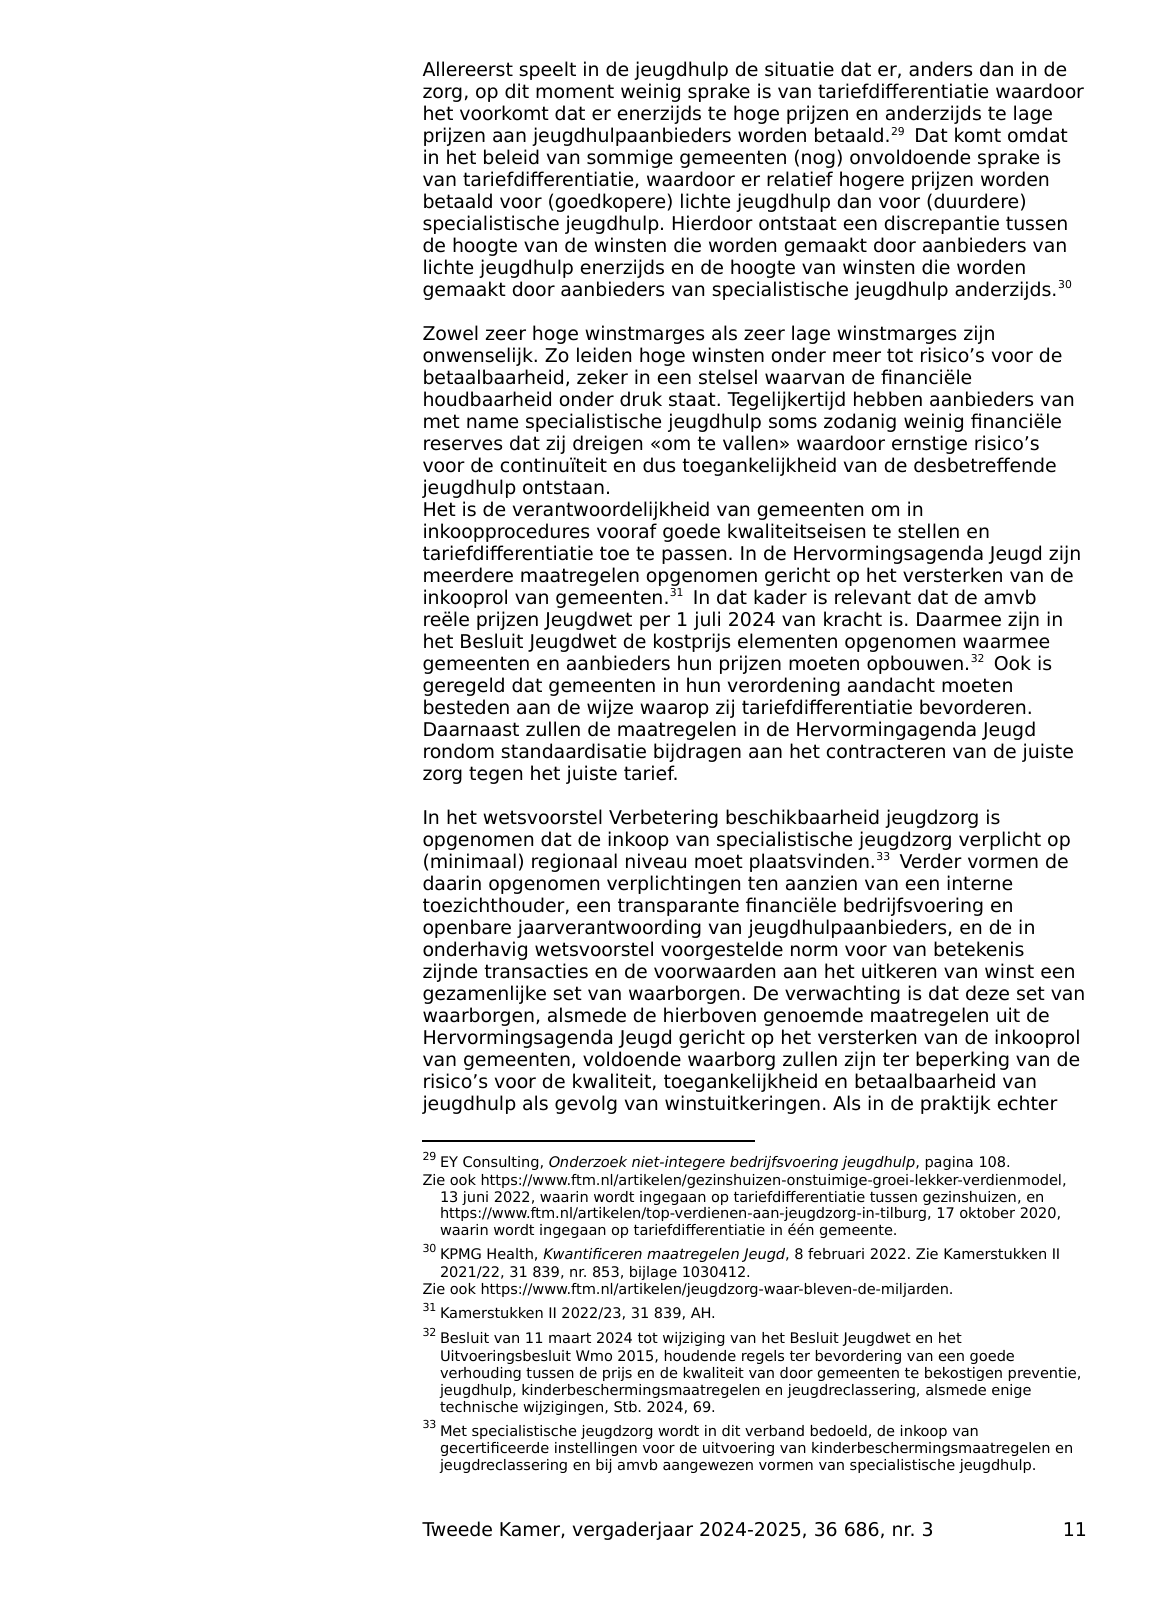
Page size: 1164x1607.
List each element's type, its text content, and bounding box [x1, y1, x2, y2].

text Met specialistische jeugdzorg wordt in dit verband bedoeld, de inkoop van gecertificeerde instellingen voor de uitvoering van kinderbeschermingsmaatregelen en jeugdreclassering en bij amvb aangewezen vormen van specialistische jeugdhulp. [422, 1418, 1087, 1474]
text Zie ook https://www.ftm.nl/artikelen/jeugdzorg-waar-bleven-de-miljarden. [422, 1281, 1087, 1298]
text Zowel zeer hoge winstmarges als zeer lage winstmarges zijn onwenselijk. Zo leiden hoge winsten onder meer tot risico’s voor de betaalbaarheid, zeker in een stelsel waarvan de financiële houdbaarheid onder druk staat. Tegelijkertijd hebben aanbieders van met name specialistische jeugdhulp soms zodanig weinig financiële reserves dat zij dreigen «om te vallen» waardoor ernstige risico’s voor de continuïteit en dus toegankelijkheid van de desbetreffende jeugdhulp ontstaan. [422, 323, 1087, 499]
text EY Consulting, Onderzoek niet-integere bedrijfsvoering jeugdhulp, pagina 108. [422, 1150, 1087, 1172]
text Besluit van 11 maart 2024 tot wijziging van het Besluit Jeugdwet en het Uitvoeringsbesluit Wmo 2015, houdende regels ter bevordering van een goede verhouding tussen de prijs en de kwaliteit van door gemeenten te bekostigen preventie, jeugdhulp, kinderbeschermingsmaatregelen en jeugdreclassering, alsmede enige technische wijzigingen, Stb. 2024, 69. [422, 1326, 1087, 1416]
text Zie ook https://www.ftm.nl/artikelen/gezinshuizen-onstuimige-groei-lekker-verdienmodel, 13 juni 2022, waarin wordt ingegaan op tariefdifferentiatie tussen gezinshuizen, en https://www.ftm.nl/artikelen/top-verdienen-aan-jeugdzorg-in-tilburg, 17 oktober 2020, waarin wordt ingegaan op tariefdifferentiatie in één gemeente. [422, 1172, 1087, 1239]
text Het is de verantwoordelijkheid van gemeenten om in inkoopprocedures vooraf goede kwaliteitseisen te stellen en tariefdifferentiatie toe te passen. In de Hervormingsagenda Jeugd zijn meerdere maatregelen opgenomen gericht op het versterken van de inkooprol van gemeenten. In dat kader is relevant dat de amvb reële prijzen Jeugdwet per 1 juli 2024 van kracht is. Daarmee zijn in het Besluit Jeugdwet de kostprijs elementen opgenomen waarmee gemeenten en aanbieders hun prijzen moeten opbouwen. Ook is geregeld dat gemeenten in hun verordening aandacht moeten besteden aan de wijze waarop zij tariefdifferentiatie bevorderen. Daarnaast zullen de maatregelen in de Hervormingagenda Jeugd rondom standaardisatie bijdragen aan het contracteren van de juiste zorg tegen het juiste tarief. [422, 499, 1087, 784]
text KPMG Health, Kwantificeren maatregelen Jeugd, 8 februari 2022. Zie Kamerstukken II 2021/22, 31 839, nr. 853, bijlage 1030412. [422, 1242, 1087, 1281]
text Kamerstukken II 2022/23, 31 839, AH. [422, 1301, 1087, 1323]
text In het wetsvoorstel Verbetering beschikbaarheid jeugdzorg is opgenomen dat de inkoop van specialistische jeugdzorg verplicht op (minimaal) regionaal niveau moet plaatsvinden. Verder vormen de daarin opgenomen verplichtingen ten aanzien van een interne toezichthouder, een transparante financiële bedrijfsvoering en openbare jaarverantwoording van jeugdhulpaanbieders, en de in onderhavig wetsvoorstel voorgestelde norm voor van betekenis zijnde transacties en de voorwaarden aan het uitkeren van winst een gezamenlijke set van waarborgen. De verwachting is dat deze set van waarborgen, alsmede de hierboven genoemde maatregelen uit de Hervormingsagenda Jeugd gericht op het versterken van de inkooprol van gemeenten, voldoende waarborg zullen zijn ter beperking van de risico’s voor de kwaliteit, toegankelijkheid en betaalbaarheid van jeugdhulp als gevolg van winstuitkeringen. Als in de praktijk echter [422, 807, 1087, 1114]
text Allereerst speelt in de jeugdhulp de situatie dat er, anders dan in de zorg, op dit moment weinig sprake is van tariefdifferentiatie waardoor het voorkomt dat er enerzijds te hoge prijzen en anderzijds te lage prijzen aan jeugdhulpaanbieders worden betaald. Dat komt omdat in het beleid van sommige gemeenten (nog) onvoldoende sprake is van tariefdifferentiatie, waardoor er relatief hogere prijzen worden betaald voor (goedkopere) lichte jeugdhulp dan voor (duurdere) specialistische jeugdhulp. Hierdoor ontstaat een discrepantie tussen de hoogte van de winsten die worden gemaakt door aanbieders van lichte jeugdhulp enerzijds en de hoogte van winsten die worden gemaakt door aanbieders van specialistische jeugdhulp anderzijds. [422, 59, 1087, 301]
